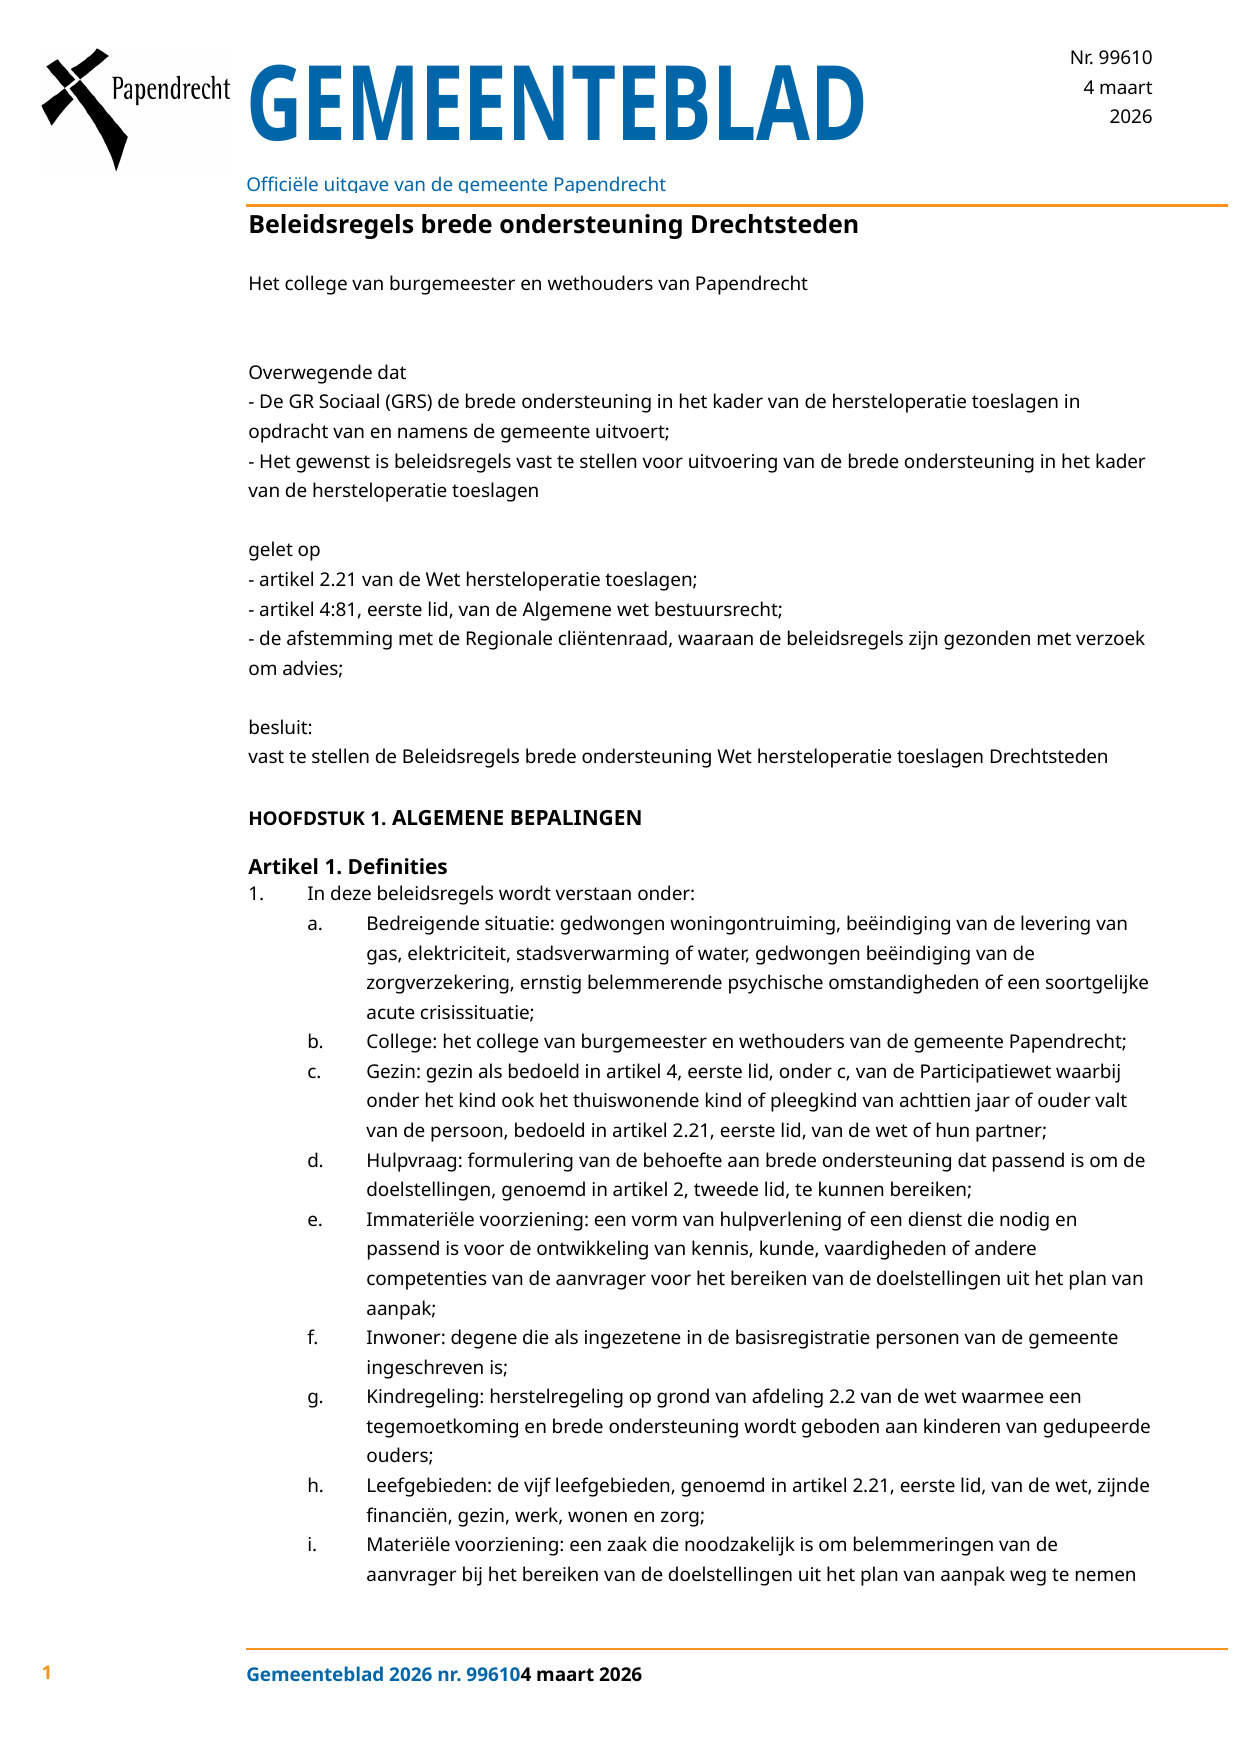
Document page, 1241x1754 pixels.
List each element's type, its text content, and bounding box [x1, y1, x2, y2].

text Artikel 1. Definities [248, 852, 1152, 881]
text Beleidsregels brede ondersteuning Drechtsteden [248, 207, 1152, 241]
list Gezin: gezin als bedoeld in artikel 4, eerste lid, onder c, van de Participatiewet waarbij onder het kind ook het thuiswonende kind of pleegkind van achttien jaar of ouder valt van de persoon, bedoeld in artikel 2.21, eerste lid, van de wet of hun partner; [307, 1058, 1152, 1143]
list Kindregeling: herstelregeling op grond van afdeling 2.2 van de wet waarmee een tegemoetkoming en brede ondersteuning wordt geboden aan kinderen van gedupeerde ouders; [307, 1383, 1152, 1468]
text - Het gewenst is beleidsregels vast te stellen voor uitvoering van de brede ondersteuning in het kader van de hersteloperatie toeslagen [248, 448, 1152, 503]
text HOOFDSTUK 1. ALGEMENE BEPALINGEN [248, 803, 1152, 831]
text vast te stellen de Beleidsregels brede ondersteuning Wet hersteloperatie toeslagen Drechtsteden [248, 744, 1152, 769]
text besluit: [248, 714, 1152, 740]
picture [41, 47, 231, 172]
text gelet op [248, 537, 1152, 562]
text - artikel 2.21 van de Wet hersteloperatie toeslagen; [248, 566, 1152, 592]
text Het college van burgemeester en wethouders van Papendrecht [248, 270, 1152, 296]
list Inwoner: degene die als ingezetene in de basisregistratie personen van de gemeente ingeschreven is; [307, 1324, 1152, 1379]
list College: het college van burgemeester en wethouders van de gemeente Papendrecht; [307, 1028, 1152, 1054]
list Materiële voorziening: een zaak die noodzakelijk is om belemmeringen van de aanvrager bij het bereiken van de doelstellingen uit het plan van aanpak weg te nemen [307, 1531, 1152, 1587]
text Overwegende dat [248, 359, 1152, 385]
list In deze beleidsregels wordt verstaan onder: [248, 881, 1152, 906]
list Leefgebieden: de vijf leefgebieden, genoemd in artikel 2.21, eerste lid, van de wet, zijnde financiën, gezin, werk, wonen en zorg; [307, 1472, 1152, 1527]
text - de afstemming met de Regionale cliëntenraad, waaraan de beleidsregels zijn gezonden met verzoek om advies; [248, 625, 1152, 681]
list Bedreigende situatie: gedwongen woningontruiming, beëindiging van de levering van gas, elektriciteit, stadsverwarming of water, gedwongen beëindiging van de zorgverzekering, ernstig belemmerende psychische omstandigheden of een soortgelijke acute crisissituatie; [307, 910, 1152, 1024]
list Immateriële voorziening: een vorm van hulpverlening of een dienst die nodig en passend is voor de ontwikkeling van kennis, kunde, vaardigheden of andere competenties van de aanvrager voor het bereiken van de doelstellingen uit het plan van aanpak; [307, 1206, 1152, 1320]
text - artikel 4:81, eerste lid, van de Algemene wet bestuursrecht; [248, 596, 1152, 621]
list Hulpvraag: formulering van de behoefte aan brede ondersteuning dat passend is om de doelstellingen, genoemd in artikel 2, tweede lid, te kunnen bereiken; [307, 1147, 1152, 1202]
text - De GR Sociaal (GRS) de brede ondersteuning in het kader van de hersteloperatie toeslagen in opdracht van en namens de gemeente uitvoert; [248, 389, 1152, 444]
